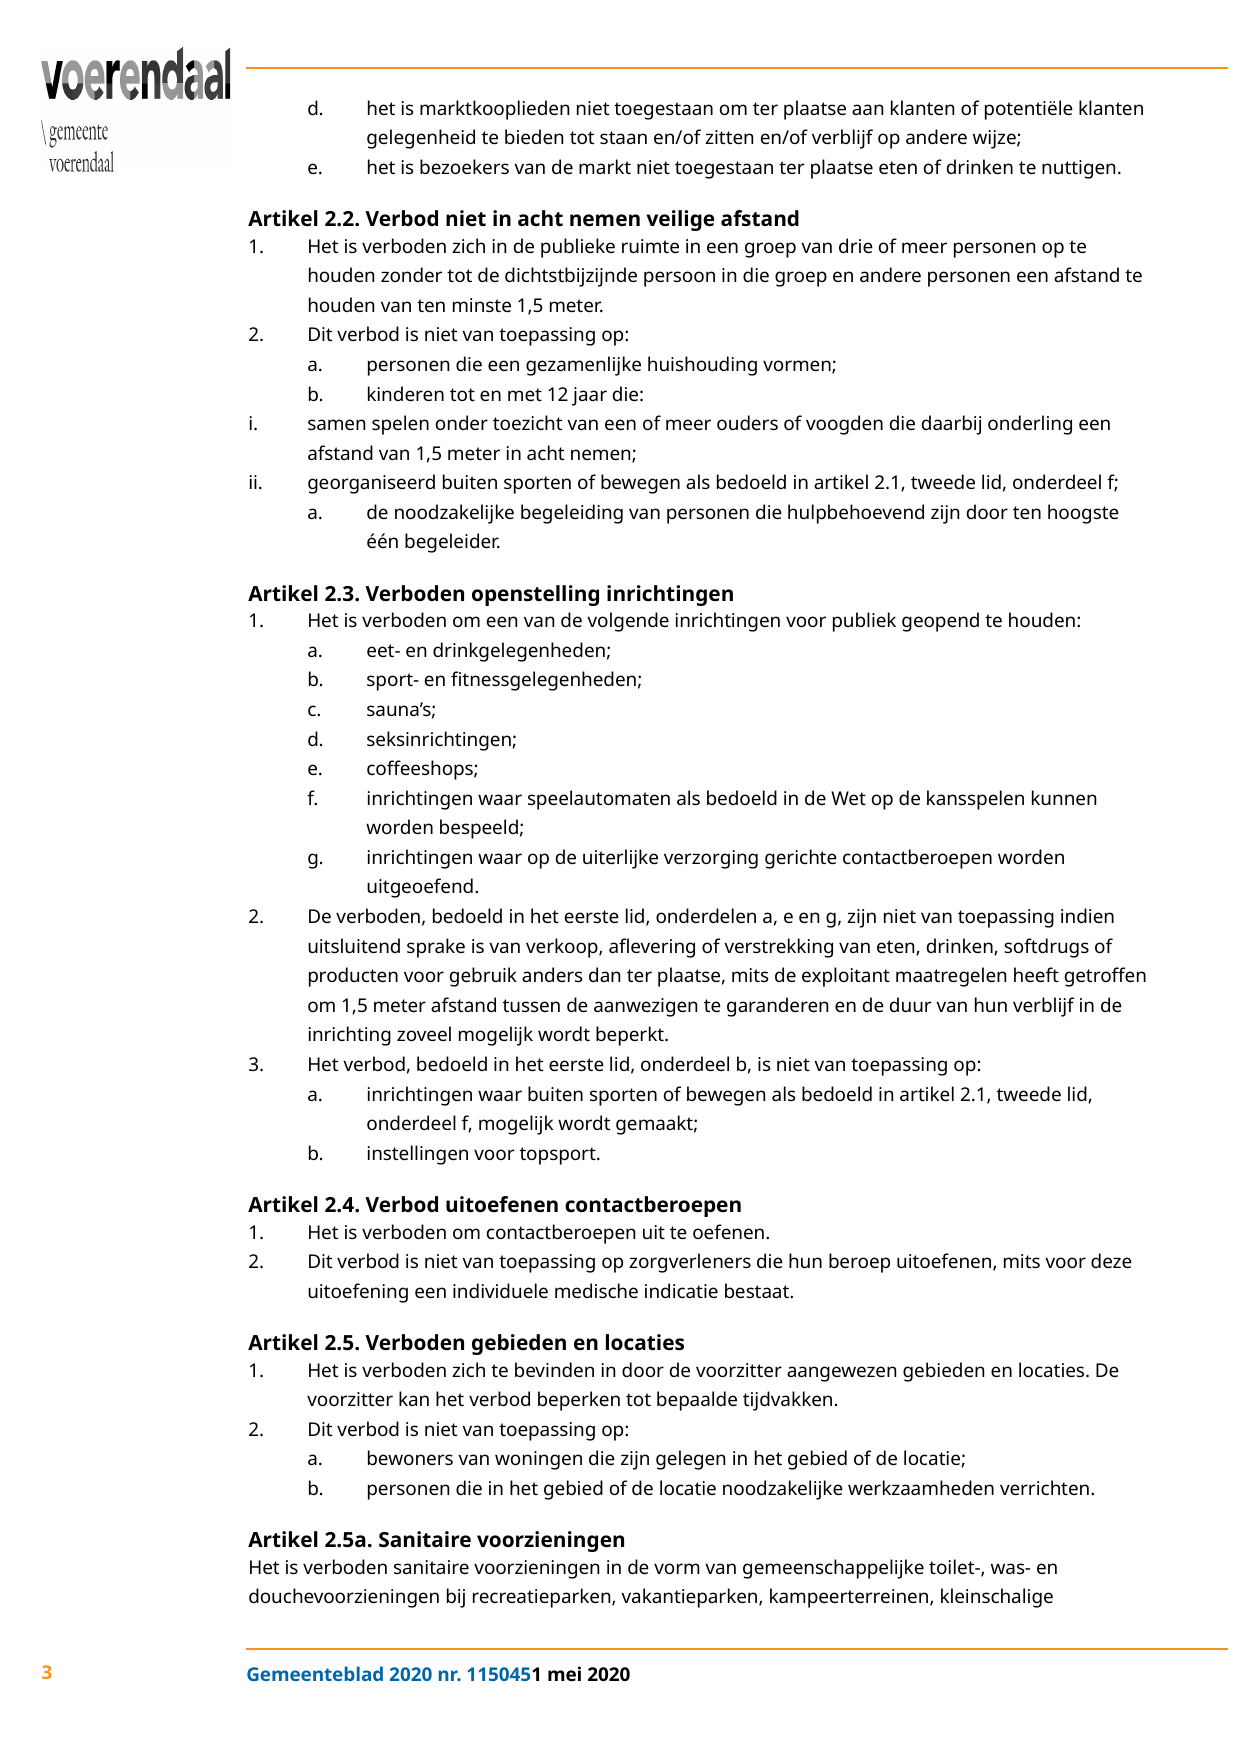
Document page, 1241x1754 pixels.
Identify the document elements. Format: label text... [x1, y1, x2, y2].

list Dit verbod is niet van toepassing op: [248, 1416, 1152, 1442]
text Artikel 2.5. Verboden gebieden en locaties [248, 1328, 1152, 1357]
list Het is verboden om een van de volgende inrichtingen voor publiek geopend te houden: [248, 607, 1152, 633]
list kinderen tot en met 12 jaar die: [307, 381, 1152, 406]
list Dit verbod is niet van toepassing op zorgverleners die hun beroep uitoefenen, mits voor deze uitoefening een individuele medische indicatie bestaat. [248, 1248, 1152, 1304]
list de noodzakelijke begeleiding van personen die hulpbehoevend zijn door ten hoogste één begeleider. [307, 499, 1152, 554]
list Dit verbod is niet van toepassing op: [248, 322, 1152, 347]
list bewoners van woningen die zijn gelegen in het gebied of de locatie; [307, 1446, 1152, 1471]
list sauna’s; [307, 696, 1152, 722]
list Het is verboden zich te bevinden in door de voorzitter aangewezen gebieden en locaties. De voorzitter kan het verbod beperken tot bepaalde tijdvakken. [248, 1357, 1152, 1412]
text Artikel 2.3. Verboden openstelling inrichtingen [248, 579, 1152, 607]
list Het verbod, bedoeld in het eerste lid, onderdeel b, is niet van toepassing op: [248, 1051, 1152, 1077]
list De verboden, bedoeld in het eerste lid, onderdelen a, e en g, zijn niet van toepassing indien uitsluitend sprake is van verkoop, aflevering of verstrekking van eten, drinken, softdrugs of producten voor gebruik anders dan ter plaatse, mits de exploitant maatregelen heeft getroffen om 1,5 meter afstand tussen de aanwezigen te garanderen en de duur van hun verblijf in de inrichting zoveel mogelijk wordt beperkt. [248, 903, 1152, 1047]
text Artikel 2.4. Verbod uitoefenen contactberoepen [248, 1190, 1152, 1219]
picture [41, 47, 231, 172]
list inrichtingen waar op de uiterlijke verzorging gerichte contactberoepen worden uitgeoefend. [307, 844, 1152, 899]
list instellingen voor topsport. [307, 1140, 1152, 1166]
list sport- en fitnessgelegenheden; [307, 667, 1152, 692]
text Artikel 2.5a. Sanitaire voorzieningen [248, 1526, 1152, 1554]
list het is marktkooplieden niet toegestaan om ter plaatse aan klanten of potentiële klanten gelegenheid te bieden tot staan en/of zitten en/of verblijf op andere wijze; [307, 95, 1152, 150]
list samen spelen onder toezicht van een of meer ouders of voogden die daarbij onderling een afstand van 1,5 meter in acht nemen; [248, 410, 1152, 466]
list het is bezoekers van de markt niet toegestaan ter plaatse eten of drinken te nuttigen. [307, 154, 1152, 180]
list inrichtingen waar buiten sporten of bewegen als bedoeld in artikel 2.1, tweede lid, onderdeel f, mogelijk wordt gemaakt; [307, 1081, 1152, 1136]
list seksinrichtingen; [307, 726, 1152, 752]
list Het is verboden zich in de publieke ruimte in een groep van drie of meer personen op te houden zonder tot de dichtstbijzijnde persoon in die groep en andere personen een afstand te houden van ten minste 1,5 meter. [248, 233, 1152, 318]
list coffeeshops; [307, 755, 1152, 781]
list Het is verboden om contactberoepen uit te oefenen. [248, 1219, 1152, 1244]
text Artikel 2.2. Verbod niet in acht nemen veilige afstand [248, 204, 1152, 233]
list personen die een gezamenlijke huishouding vormen; [307, 351, 1152, 377]
list georganiseerd buiten sporten of bewegen als bedoeld in artikel 2.1, tweede lid, onderdeel f; [248, 469, 1152, 495]
text Het is verboden sanitaire voorzieningen in de vorm van gemeenschappelijke toilet-, was- en douchevoorzieningen bij recreatieparken, vakantieparken, kampeerterreinen, kleinschalige [248, 1554, 1152, 1609]
list eet- en drinkgelegenheden; [307, 637, 1152, 663]
list inrichtingen waar speelautomaten als bedoeld in de Wet op de kansspelen kunnen worden bespeeld; [307, 785, 1152, 840]
list personen die in het gebied of de locatie noodzakelijke werkzaamheden verrichten. [307, 1475, 1152, 1501]
